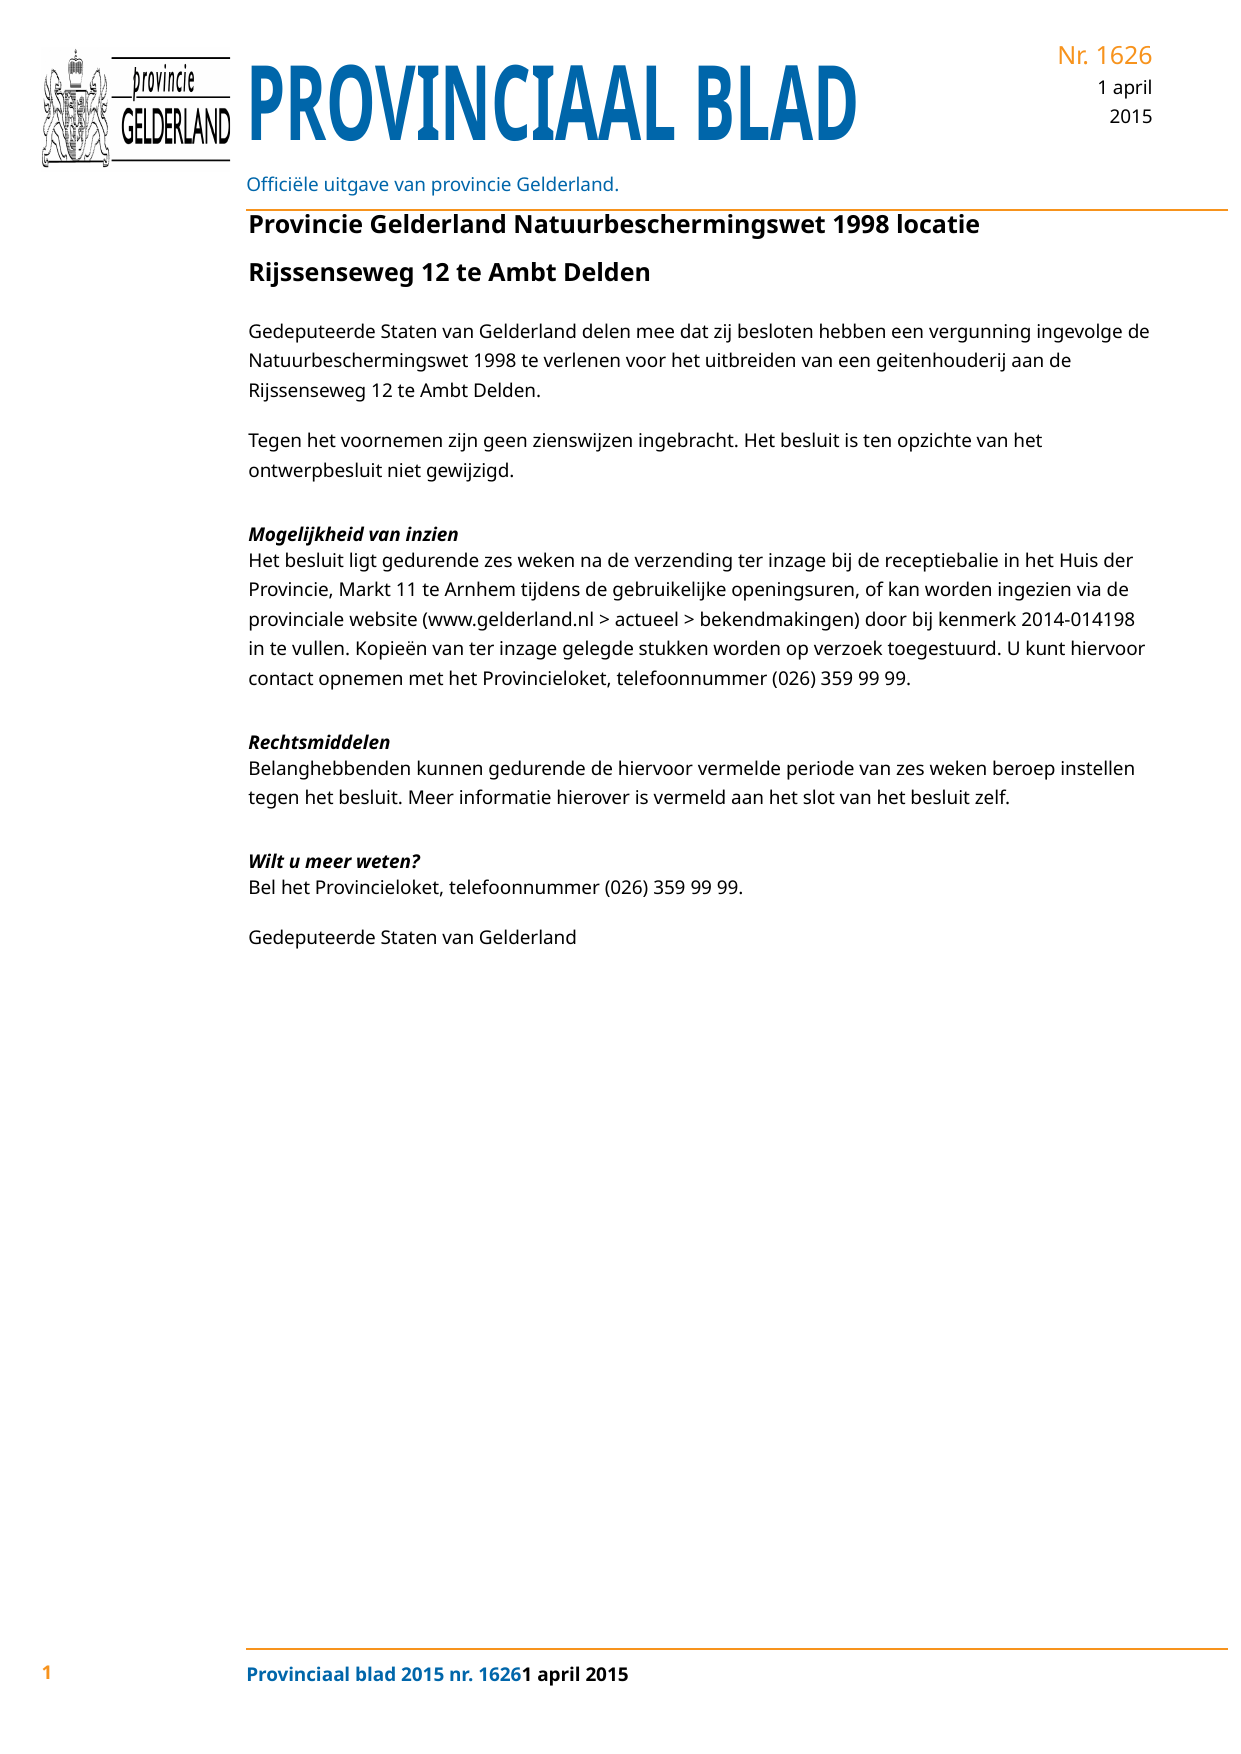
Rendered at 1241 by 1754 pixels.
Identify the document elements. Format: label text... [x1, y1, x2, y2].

text Tegen het voornemen zijn geen zienswijzen ingebracht. Het besluit is ten opzichte van het ontwerpbesluit niet gewijzigd. [248, 427, 1152, 483]
text Bel het Provincieloket, telefoonnummer (026) 359 99 99. [248, 874, 1152, 900]
text Mogelijkheid van inzien [248, 521, 1152, 547]
text Gedeputeerde Staten van Gelderland delen mee dat zij besloten hebben een vergunning ingevolge de Natuurbeschermingswet 1998 te verlenen voor het uitbreiden van een geitenhouderij aan de Rijssenseweg 12 te Ambt Delden. [248, 318, 1152, 403]
text Wilt u meer weten? [248, 848, 1152, 874]
text Gedeputeerde Staten van Gelderland [248, 924, 1152, 950]
text Provincie Gelderland Natuurbeschermingswet 1998 locatie Rijssenseweg 12 te Ambt Delden [248, 211, 1152, 288]
text Het besluit ligt gedurende zes weken na de verzending ter inzage bij de receptiebalie in het Huis der Provincie, Markt 11 te Arnhem tijdens de gebruikelijke openingsuren, of kan worden ingezien via de provinciale website (www.gelderland.nl > actueel > bekendmakingen) door bij kenmerk 2014-014198 in te vullen. Kopieën van ter inzage gelegde stukken worden op verzoek toegestuurd. U kunt hiervoor contact opnemen met het Provincieloket, telefoonnummer (026) 359 99 99. [248, 547, 1152, 691]
text Rechtsmiddelen [248, 729, 1152, 755]
picture [41, 47, 231, 172]
text Belanghebbenden kunnen gedurende de hiervoor vermelde periode van zes weken beroep instellen tegen het besluit. Meer informatie hierover is vermeld aan het slot van het besluit zelf. [248, 755, 1152, 810]
